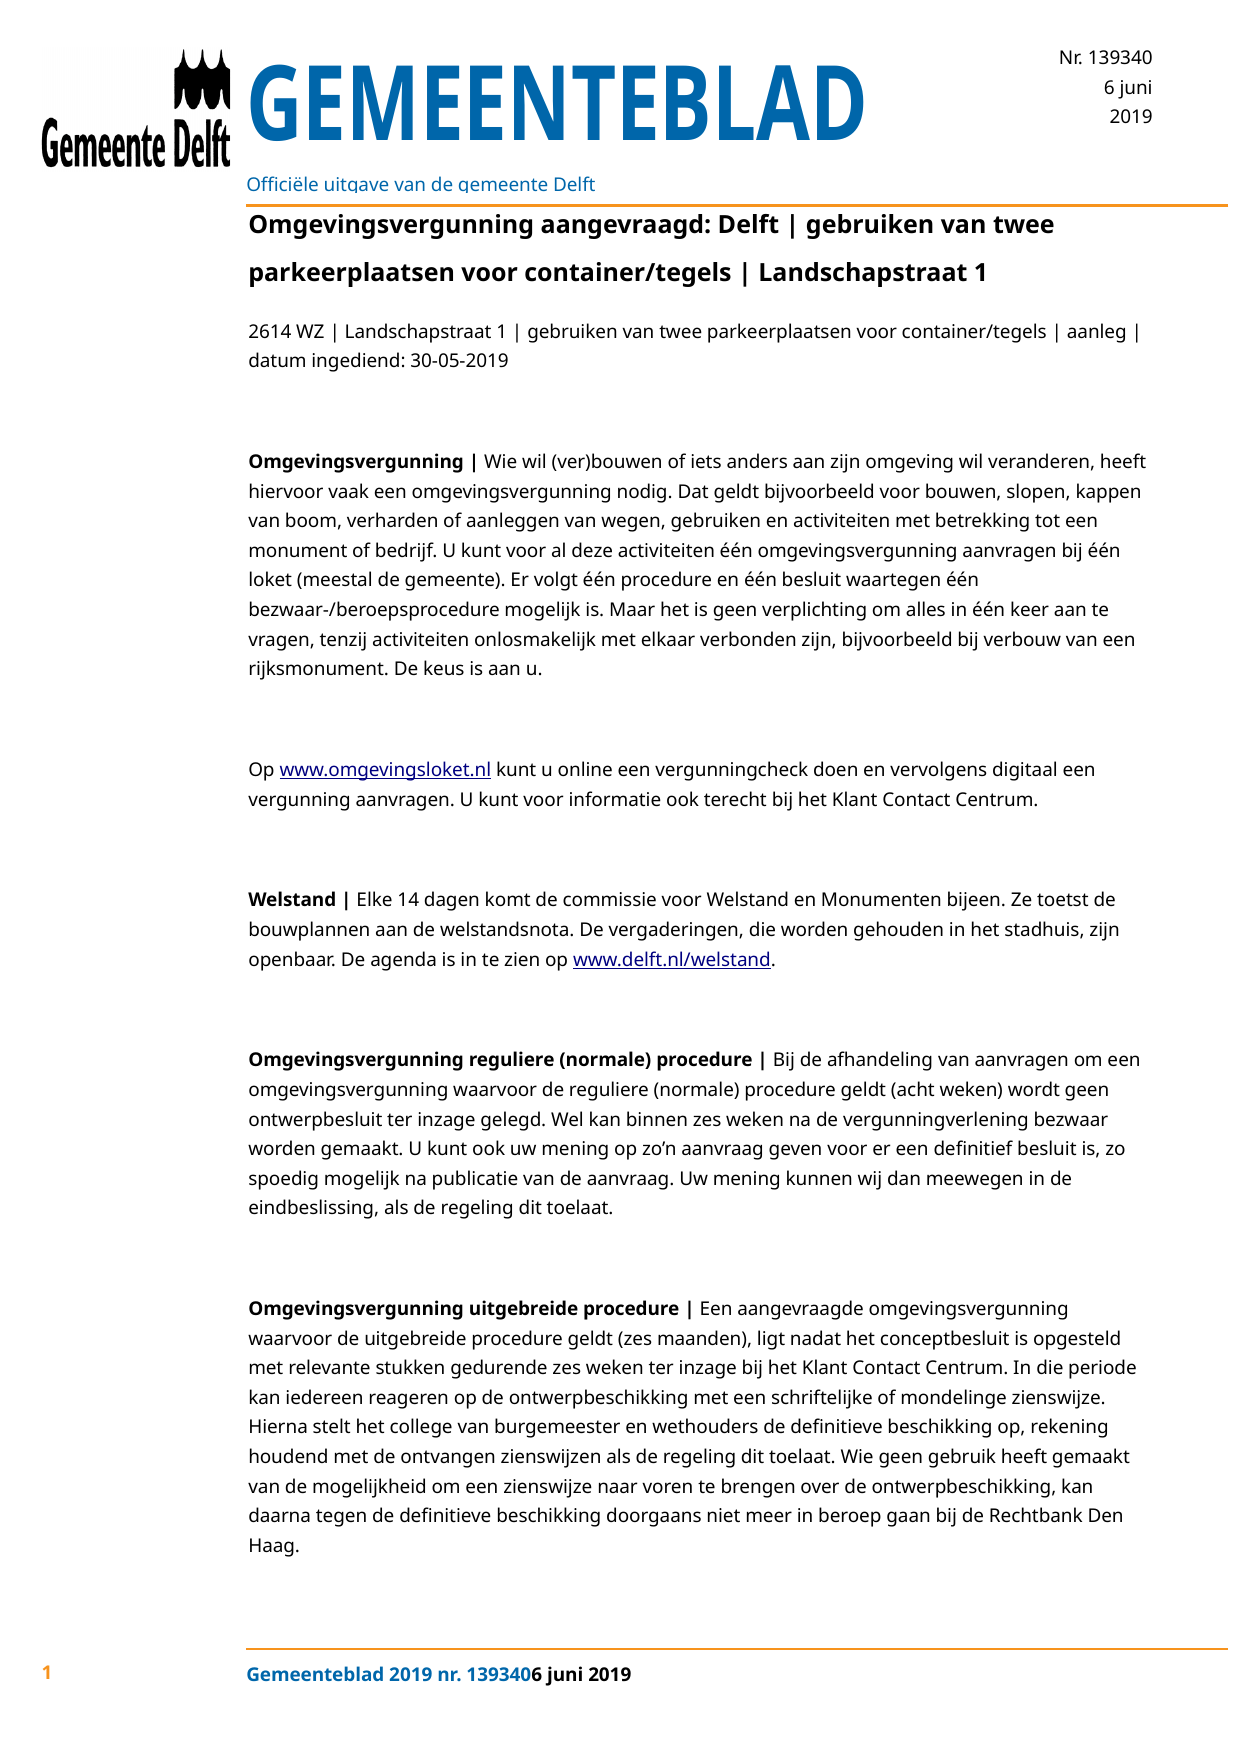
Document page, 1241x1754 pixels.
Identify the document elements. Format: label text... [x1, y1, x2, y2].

text Omgevingsvergunning | Wie wil (ver)bouwen of iets anders aan zijn omgeving wil veranderen, heeft hiervoor vaak een omgevingsvergunning nodig. Dat geldt bijvoorbeeld voor bouwen, slopen, kappen van boom, verharden of aanleggen van wegen, gebruiken en activiteiten met betrekking tot een monument of bedrijf. U kunt voor al deze activiteiten één omgevingsvergunning aanvragen bij één loket (meestal de gemeente). Er volgt één procedure en één besluit waartegen één bezwaar-/beroepsprocedure mogelijk is. Maar het is geen verplichting om alles in één keer aan te vragen, tenzij activiteiten onlosmakelijk met elkaar verbonden zijn, bijvoorbeeld bij verbouw van een rijksmonument. De keus is aan u. [248, 448, 1152, 681]
text Welstand | Elke 14 dagen komt de commissie voor Welstand en Monumenten bijeen. Ze toetst de bouwplannen aan de welstandsnota. De vergaderingen, die worden gehouden in het stadhuis, zijn openbaar. De agenda is in te zien op www.delft.nl/welstand. [248, 887, 1152, 972]
text Op www.omgevingsloket.nl kunt u online een vergunningcheck doen en vervolgens digitaal een vergunning aanvragen. U kunt voor informatie ook terecht bij het Klant Contact Centrum. [248, 756, 1152, 812]
text 2614 WZ | Landschapstraat 1 | gebruiken van twee parkeerplaatsen voor container/tegels | aanleg | datum ingediend: 30-05-2019 [248, 318, 1152, 373]
text Omgevingsvergunning uitgebreide procedure | Een aangevraagde omgevingsvergunning waarvoor de uitgebreide procedure geldt (zes maanden), ligt nadat het conceptbesluit is opgesteld met relevante stukken gedurende zes weken ter inzage bij het Klant Contact Centrum. In die periode kan iedereen reageren op de ontwerpbeschikking met een schriftelijke of mondelinge zienswijze. Hierna stelt het college van burgemeester en wethouders de definitieve beschikking op, rekening houdend met de ontvangen zienswijzen als de regeling dit toelaat. Wie geen gebruik heeft gemaakt van de mogelijkheid om een zienswijze naar voren te brengen over de ontwerpbeschikking, kan daarna tegen de definitieve beschikking doorgaans niet meer in beroep gaan bij de Rechtbank Den Haag. [248, 1295, 1152, 1558]
picture [41, 47, 231, 172]
text Omgevingsvergunning reguliere (normale) procedure | Bij de afhandeling van aanvragen om een omgevingsvergunning waarvoor de reguliere (normale) procedure geldt (acht weken) wordt geen ontwerpbesluit ter inzage gelegd. Wel kan binnen zes weken na de vergunningverlening bezwaar worden gemaakt. U kunt ook uw mening op zo’n aanvraag geven voor er een definitief besluit is, zo spoedig mogelijk na publicatie van de aanvraag. Uw mening kunnen wij dan meewegen in de eindbeslissing, als de regeling dit toelaat. [248, 1047, 1152, 1220]
text Omgevingsvergunning aangevraagd: Delft | gebruiken van twee parkeerplaatsen voor container/tegels | Landschapstraat 1 [248, 207, 1152, 288]
